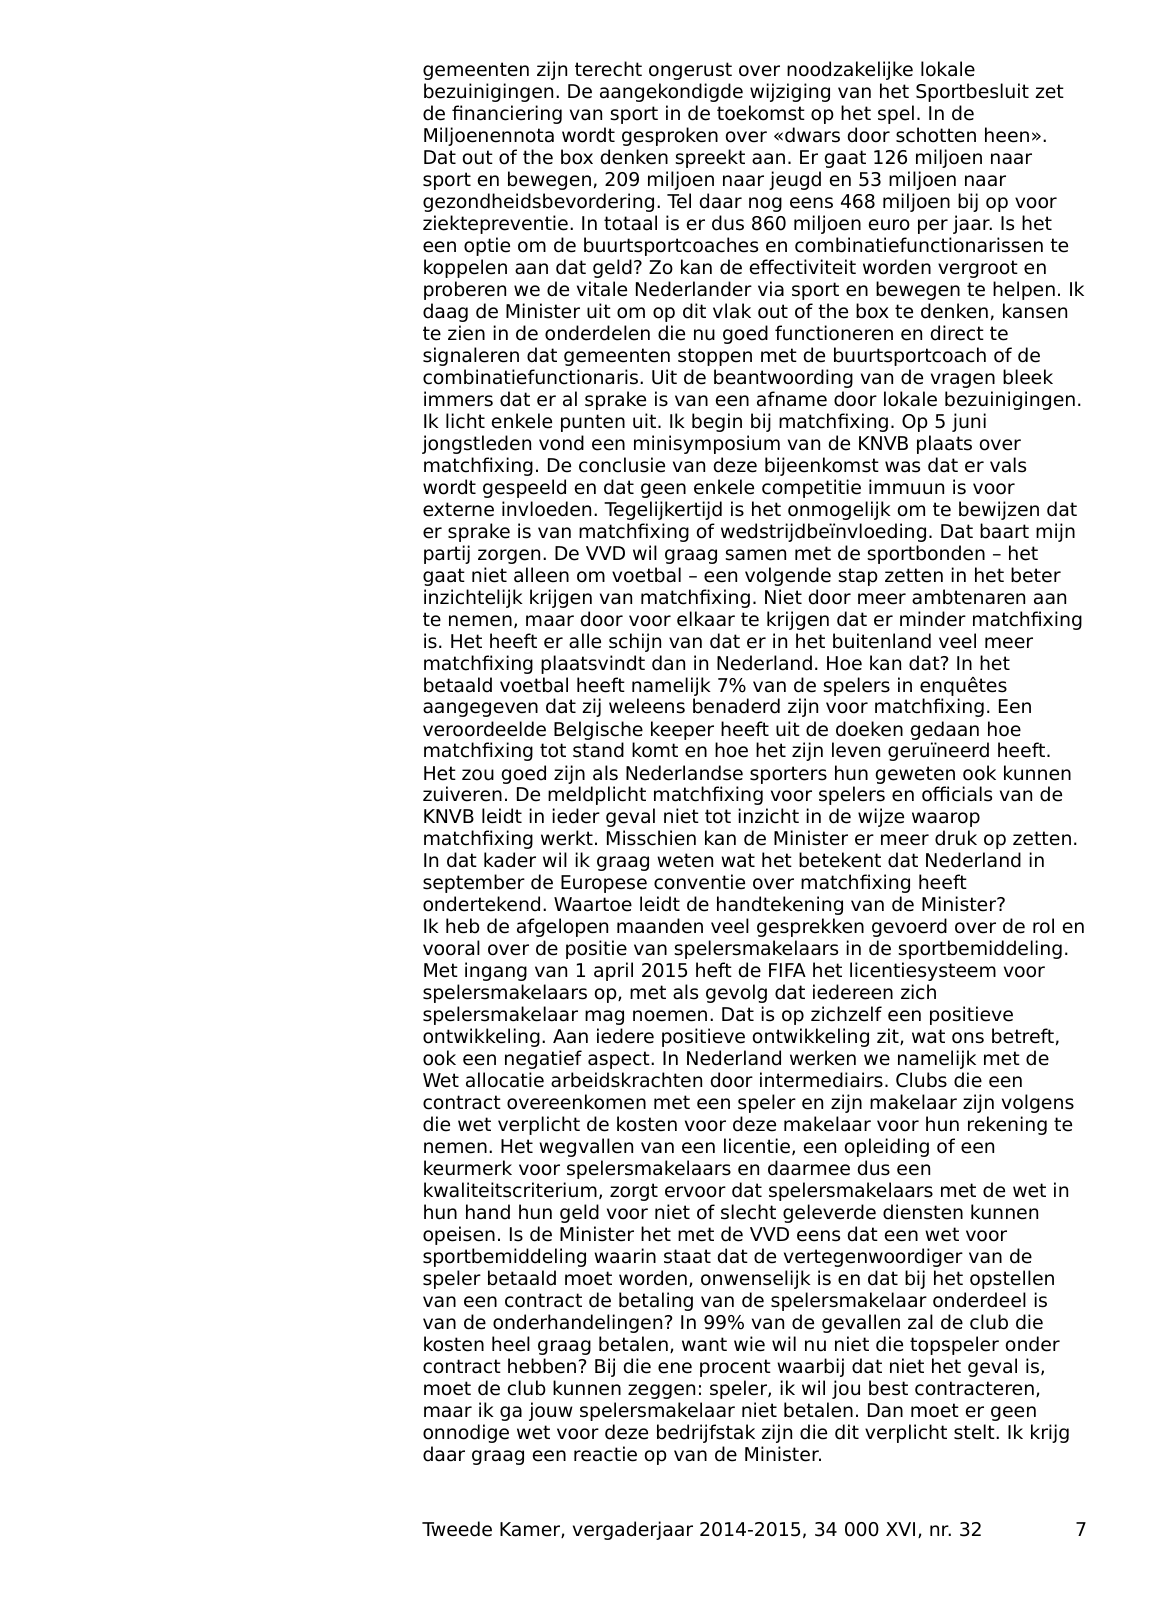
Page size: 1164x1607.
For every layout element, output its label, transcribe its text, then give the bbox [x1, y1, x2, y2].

text gemeenten zijn terecht ongerust over noodzakelijke lokale bezuinigingen. De aangekondigde wijziging van het Sportbesluit zet de financiering van sport in de toekomst op het spel. In de Miljoenennota wordt gesproken over «dwars door schotten heen». Dat out of the box denken spreekt aan. Er gaat 126 miljoen naar sport en bewegen, 209 miljoen naar jeugd en 53 miljoen naar gezondheidsbevordering. Tel daar nog eens 468 miljoen bij op voor ziektepreventie. In totaal is er dus 860 miljoen euro per jaar. Is het een optie om de buurtsportcoaches en combinatiefunctionarissen te koppelen aan dat geld? Zo kan de effectiviteit worden vergroot en proberen we de vitale Nederlander via sport en bewegen te helpen. Ik daag de Minister uit om op dit vlak out of the box te denken, kansen te zien in de onderdelen die nu goed functioneren en direct te signaleren dat gemeenten stoppen met de buurtsportcoach of de combinatiefunctionaris. Uit de beantwoording van de vragen bleek immers dat er al sprake is van een afname door lokale bezuinigingen. [422, 59, 1087, 411]
text Ik heb de afgelopen maanden veel gesprekken gevoerd over de rol en vooral over de positie van spelersmakelaars in de sportbemiddeling. Met ingang van 1 april 2015 heft de FIFA het licentiesysteem voor spelersmakelaars op, met als gevolg dat iedereen zich spelersmakelaar mag noemen. Dat is op zichzelf een positieve ontwikkeling. Aan iedere positieve ontwikkeling zit, wat ons betreft, ook een negatief aspect. In Nederland werken we namelijk met de Wet allocatie arbeidskrachten door intermediairs. Clubs die een contract overeenkomen met een speler en zijn makelaar zijn volgens die wet verplicht de kosten voor deze makelaar voor hun rekening te nemen. Het wegvallen van een licentie, een opleiding of een keurmerk voor spelersmakelaars en daarmee dus een kwaliteitscriterium, zorgt ervoor dat spelersmakelaars met de wet in hun hand hun geld voor niet of slecht geleverde diensten kunnen opeisen. Is de Minister het met de VVD eens dat een wet voor sportbemiddeling waarin staat dat de vertegenwoordiger van de speler betaald moet worden, onwenselijk is en dat bij het opstellen van een contract de betaling van de spelersmakelaar onderdeel is van de onderhandelingen? In 99% van de gevallen zal de club die kosten heel graag betalen, want wie wil nu niet die topspeler onder contract hebben? Bij die ene procent waarbij dat niet het geval is, moet de club kunnen zeggen: speler, ik wil jou best contracteren, maar ik ga jouw spelersmakelaar niet betalen. Dan moet er geen onnodige wet voor deze bedrijfstak zijn die dit verplicht stelt. Ik krijg daar graag een reactie op van de Minister. [422, 916, 1087, 1466]
text In dat kader wil ik graag weten wat het betekent dat Nederland in september de Europese conventie over matchfixing heeft ondertekend. Waartoe leidt de handtekening van de Minister? [422, 850, 1087, 916]
text Ik licht enkele punten uit. Ik begin bij matchfixing. Op 5 juni jongstleden vond een minisymposium van de KNVB plaats over matchfixing. De conclusie van deze bijeenkomst was dat er vals wordt gespeeld en dat geen enkele competitie immuun is voor externe invloeden. Tegelijkertijd is het onmogelijk om te bewijzen dat er sprake is van matchfixing of wedstrijdbeïnvloeding. Dat baart mijn partij zorgen. De VVD wil graag samen met de sportbonden – het gaat niet alleen om voetbal – een volgende stap zetten in het beter inzichtelijk krijgen van matchfixing. Niet door meer ambtenaren aan te nemen, maar door voor elkaar te krijgen dat er minder matchfixing is. Het heeft er alle schijn van dat er in het buitenland veel meer matchfixing plaatsvindt dan in Nederland. Hoe kan dat? In het betaald voetbal heeft namelijk 7% van de spelers in enquêtes aangegeven dat zij weleens benaderd zijn voor matchfixing. Een veroordeelde Belgische keeper heeft uit de doeken gedaan hoe matchfixing tot stand komt en hoe het zijn leven geruïneerd heeft. Het zou goed zijn als Nederlandse sporters hun geweten ook kunnen zuiveren. De meldplicht matchfixing voor spelers en officials van de KNVB leidt in ieder geval niet tot inzicht in de wijze waarop matchfixing werkt. Misschien kan de Minister er meer druk op zetten. [422, 411, 1087, 850]
